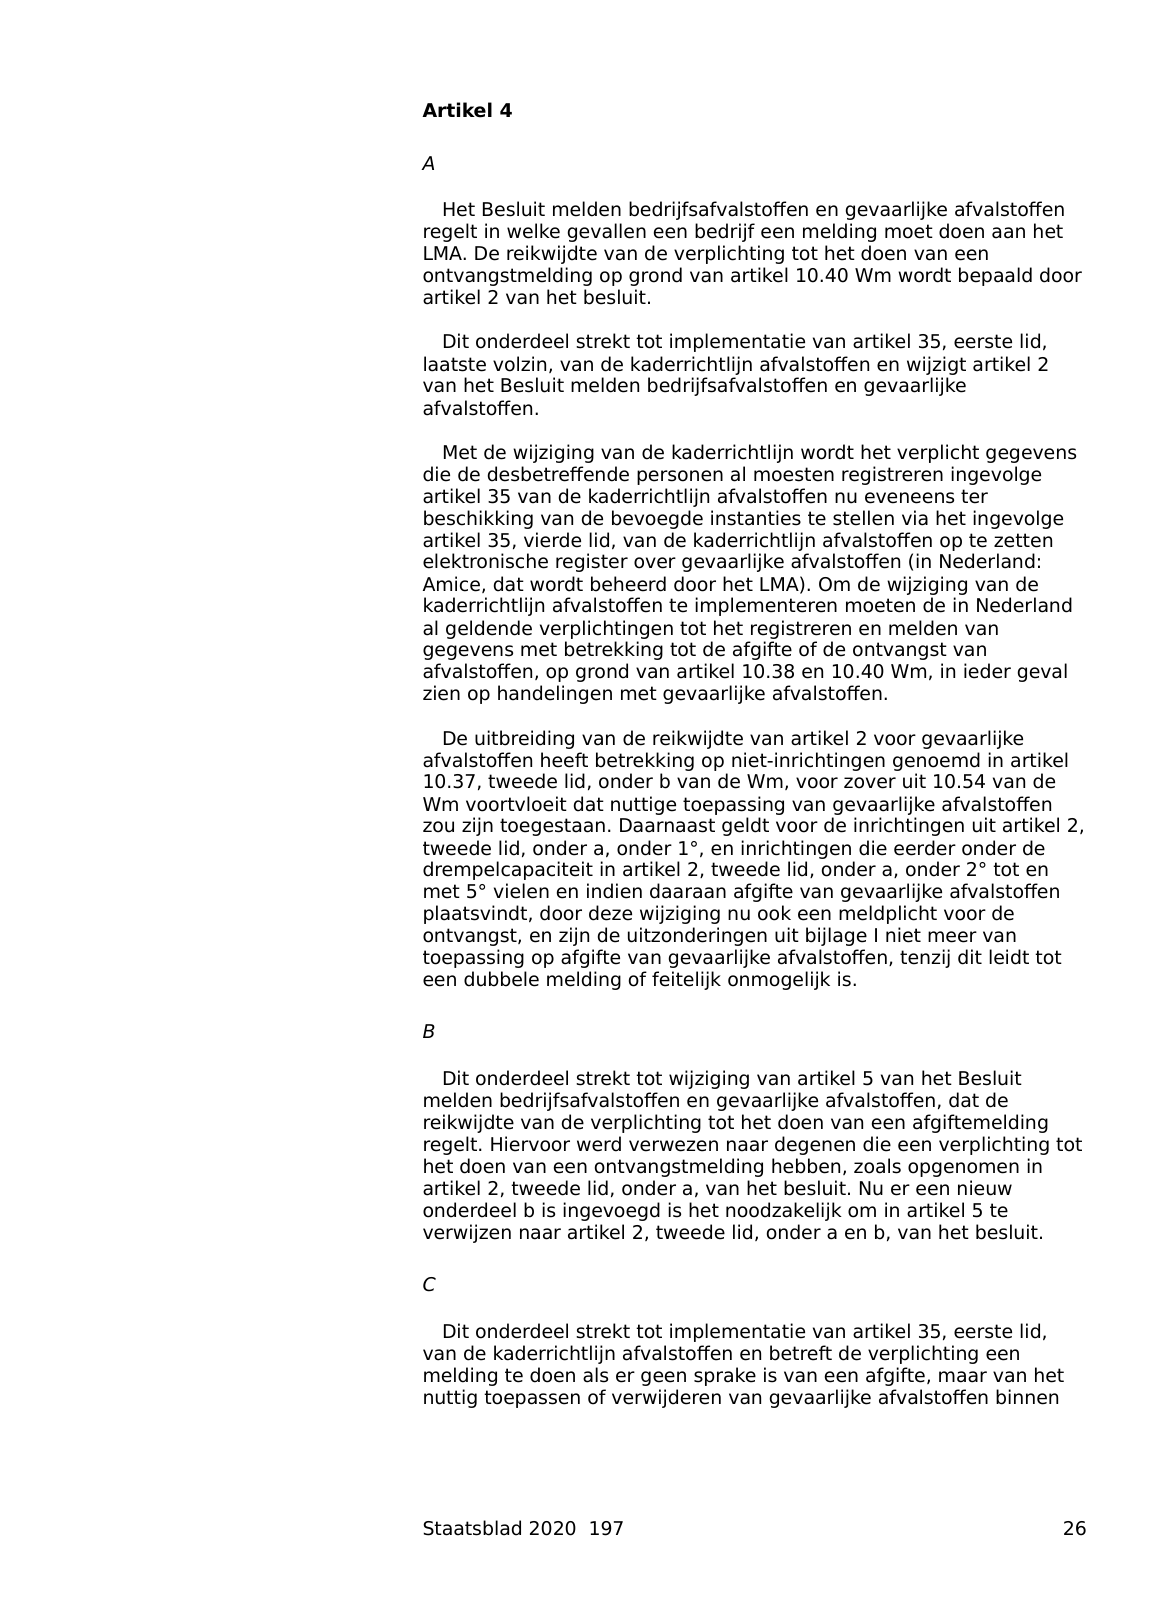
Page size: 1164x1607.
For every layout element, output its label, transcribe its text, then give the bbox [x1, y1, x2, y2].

subtitle B [422, 1021, 1087, 1043]
subtitle A [422, 152, 1087, 174]
text Met de wijziging van de kaderrichtlijn wordt het verplicht gegevens die de desbetreffende personen al moesten registreren ingevolge artikel 35 van de kaderrichtlijn afvalstoffen nu eveneens ter beschikking van de bevoegde instanties te stellen via het ingevolge artikel 35, vierde lid, van de kaderrichtlijn afvalstoffen op te zetten elektronische register over gevaarlijke afvalstoffen (in Nederland: Amice, dat wordt beheerd door het LMA). Om de wijziging van de kaderrichtlijn afvalstoffen te implementeren moeten de in Nederland al geldende verplichtingen tot het registreren en melden van gegevens met betrekking tot de afgifte of de ontvangst van afvalstoffen, op grond van artikel 10.38 en 10.40 Wm, in ieder geval zien op handelingen met gevaarlijke afvalstoffen. [422, 442, 1087, 705]
text Dit onderdeel strekt tot implementatie van artikel 35, eerste lid, van de kaderrichtlijn afvalstoffen en betreft de verplichting een melding te doen als er geen sprake is van een afgifte, maar van het nuttig toepassen of verwijderen van gevaarlijke afvalstoffen binnen [422, 1321, 1087, 1409]
text Het Besluit melden bedrijfsafvalstoffen en gevaarlijke afvalstoffen regelt in welke gevallen een bedrijf een melding moet doen aan het LMA. De reikwijdte van de verplichting tot het doen van een ontvangstmelding op grond van artikel 10.40 Wm wordt bepaald door artikel 2 van het besluit. [422, 199, 1087, 309]
text Dit onderdeel strekt tot implementatie van artikel 35, eerste lid, laatste volzin, van de kaderrichtlijn afvalstoffen en wijzigt artikel 2 van het Besluit melden bedrijfsafvalstoffen en gevaarlijke afvalstoffen. [422, 331, 1087, 419]
text Dit onderdeel strekt tot wijziging van artikel 5 van het Besluit melden bedrijfsafvalstoffen en gevaarlijke afvalstoffen, dat de reikwijdte van de verplichting tot het doen van een afgiftemelding regelt. Hiervoor werd verwezen naar degenen die een verplichting tot het doen van een ontvangstmelding hebben, zoals opgenomen in artikel 2, tweede lid, onder a, van het besluit. Nu er een nieuw onderdeel b is ingevoegd is het noodzakelijk om in artikel 5 te verwijzen naar artikel 2, tweede lid, onder a en b, van het besluit. [422, 1068, 1087, 1244]
subtitle Artikel 4 [422, 100, 1087, 122]
text De uitbreiding van de reikwijdte van artikel 2 voor gevaarlijke afvalstoffen heeft betrekking op niet-inrichtingen genoemd in artikel 10.37, tweede lid, onder b van de Wm, voor zover uit 10.54 van de Wm voortvloeit dat nuttige toepassing van gevaarlijke afvalstoffen zou zijn toegestaan. Daarnaast geldt voor de inrichtingen uit artikel 2, tweede lid, onder a, onder 1°, en inrichtingen die eerder onder de drempelcapaciteit in artikel 2, tweede lid, onder a, onder 2° tot en met 5° vielen en indien daaraan afgifte van gevaarlijke afvalstoffen plaatsvindt, door deze wijziging nu ook een meldplicht voor de ontvangst, en zijn de uitzonderingen uit bijlage I niet meer van toepassing op afgifte van gevaarlijke afvalstoffen, tenzij dit leidt tot een dubbele melding of feitelijk onmogelijk is. [422, 727, 1087, 991]
subtitle C [422, 1274, 1087, 1296]
